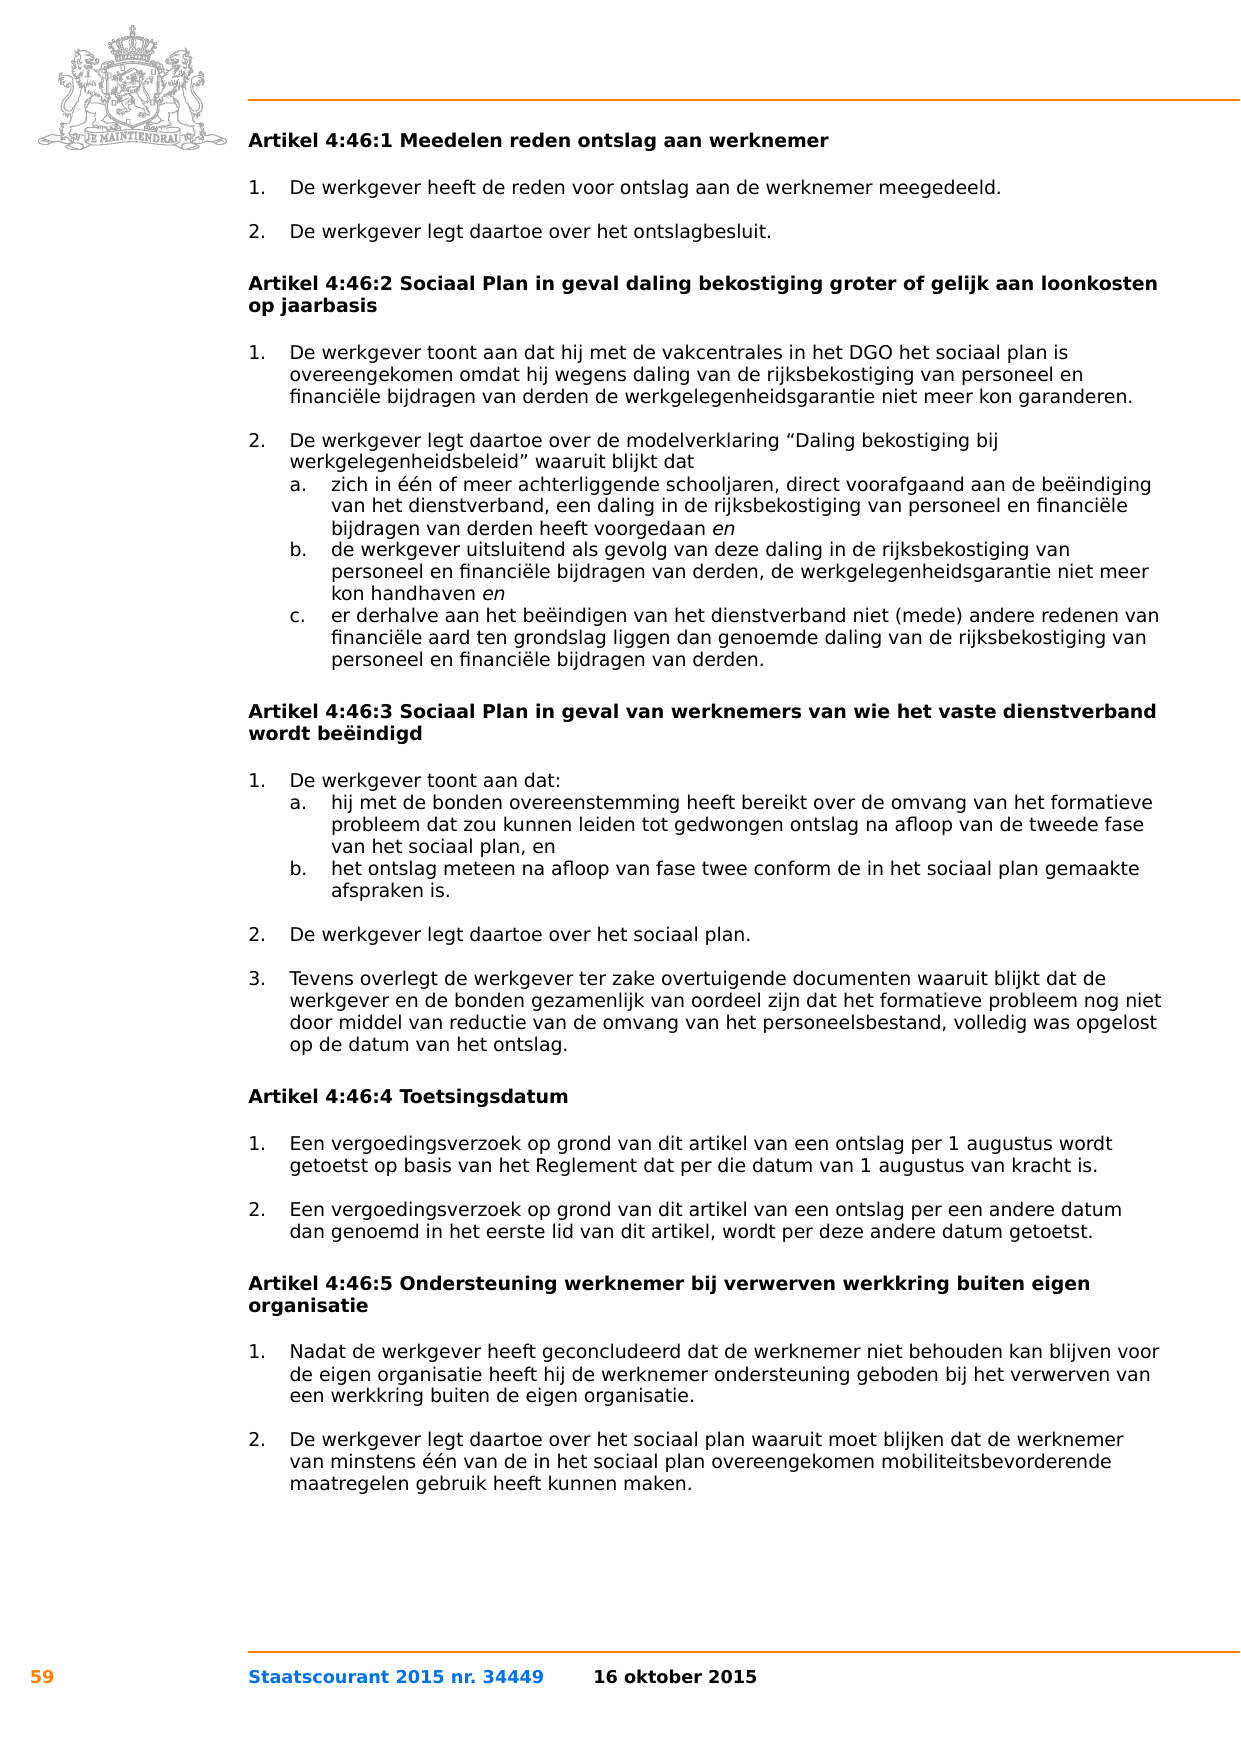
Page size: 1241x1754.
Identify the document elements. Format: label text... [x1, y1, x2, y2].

text a. hij met de bonden overeenstemming heeft bereikt over de omvang van het formatieve probleem dat zou kunnen leiden tot gedwongen ontslag na afloop van de tweede fase van het sociaal plan, en [289, 792, 1163, 858]
text a. zich in één of meer achterliggende schooljaren, direct voorafgaand aan de beëindiging van het dienstverband, een daling in de rijksbekostiging van personeel en financiële bijdragen van derden heeft voorgedaan en [289, 473, 1163, 539]
text 2. De werkgever legt daartoe over het sociaal plan. [248, 924, 1163, 946]
picture [38, 25, 227, 150]
text 2. De werkgever legt daartoe over de modelverklaring “Daling bekostiging bij werkgelegenheidsbeleid” waaruit blijkt dat [248, 429, 1163, 473]
text 3. Tevens overlegt de werkgever ter zake overtuigende documenten waaruit blijkt dat de werkgever en de bonden gezamenlijk van oordeel zijn dat het formatieve probleem nog niet door middel van reductie van de omvang van het personeelsbestand, volledig was opgelost op de datum van het ontslag. [248, 968, 1163, 1056]
text 1. De werkgever heeft de reden voor ontslag aan de werknemer meegedeeld. [248, 177, 1163, 199]
text 2. Een vergoedingsverzoek op grond van dit artikel van een ontslag per een andere datum dan genoemd in het eerste lid van dit artikel, wordt per deze andere datum getoetst. [248, 1198, 1163, 1242]
subtitle Artikel 4:46:2 Sociaal Plan in geval daling bekostiging groter of gelijk aan loonkosten op jaarbasis [248, 273, 1163, 317]
text 1. Een vergoedingsverzoek op grond van dit artikel van een ontslag per 1 augustus wordt getoetst op basis van het Reglement dat per die datum van 1 augustus van kracht is. [248, 1133, 1163, 1177]
text 2. De werkgever legt daartoe over het sociaal plan waaruit moet blijken dat de werknemer van minstens één van de in het sociaal plan overeengekomen mobiliteitsbevorderende maatregelen gebruik heeft kunnen maken. [248, 1429, 1163, 1495]
subtitle Artikel 4:46:3 Sociaal Plan in geval van werknemers van wie het vaste dienstverband wordt beëindigd [248, 701, 1163, 745]
subtitle Artikel 4:46:4 Toetsingsdatum [248, 1086, 1163, 1108]
text 2. De werkgever legt daartoe over het ontslagbesluit. [248, 221, 1163, 243]
text b. het ontslag meteen na afloop van fase twee conform de in het sociaal plan gemaakte afspraken is. [289, 858, 1163, 902]
text 1. Nadat de werkgever heeft geconcludeerd dat de werknemer niet behouden kan blijven voor de eigen organisatie heeft hij de werknemer ondersteuning geboden bij het verwerven van een werkkring buiten de eigen organisatie. [248, 1341, 1163, 1407]
text c. er derhalve aan het beëindigen van het dienstverband niet (mede) andere redenen van financiële aard ten grondslag liggen dan genoemde daling van de rijksbekostiging van personeel en financiële bijdragen van derden. [289, 605, 1163, 671]
subtitle Artikel 4:46:1 Meedelen reden ontslag aan werknemer [248, 130, 1163, 152]
text 1. De werkgever toont aan dat hij met de vakcentrales in het DGO het sociaal plan is overeengekomen omdat hij wegens daling van de rijksbekostiging van personeel en financiële bijdragen van derden de werkgelegenheidsgarantie niet meer kon garanderen. [248, 342, 1163, 408]
subtitle Artikel 4:46:5 Ondersteuning werknemer bij verwerven werkkring buiten eigen organisatie [248, 1272, 1163, 1316]
text 1. De werkgever toont aan dat: [248, 770, 1163, 792]
text b. de werkgever uitsluitend als gevolg van deze daling in de rijksbekostiging van personeel en financiële bijdragen van derden, de werkgelegenheidsgarantie niet meer kon handhaven en [289, 539, 1163, 605]
